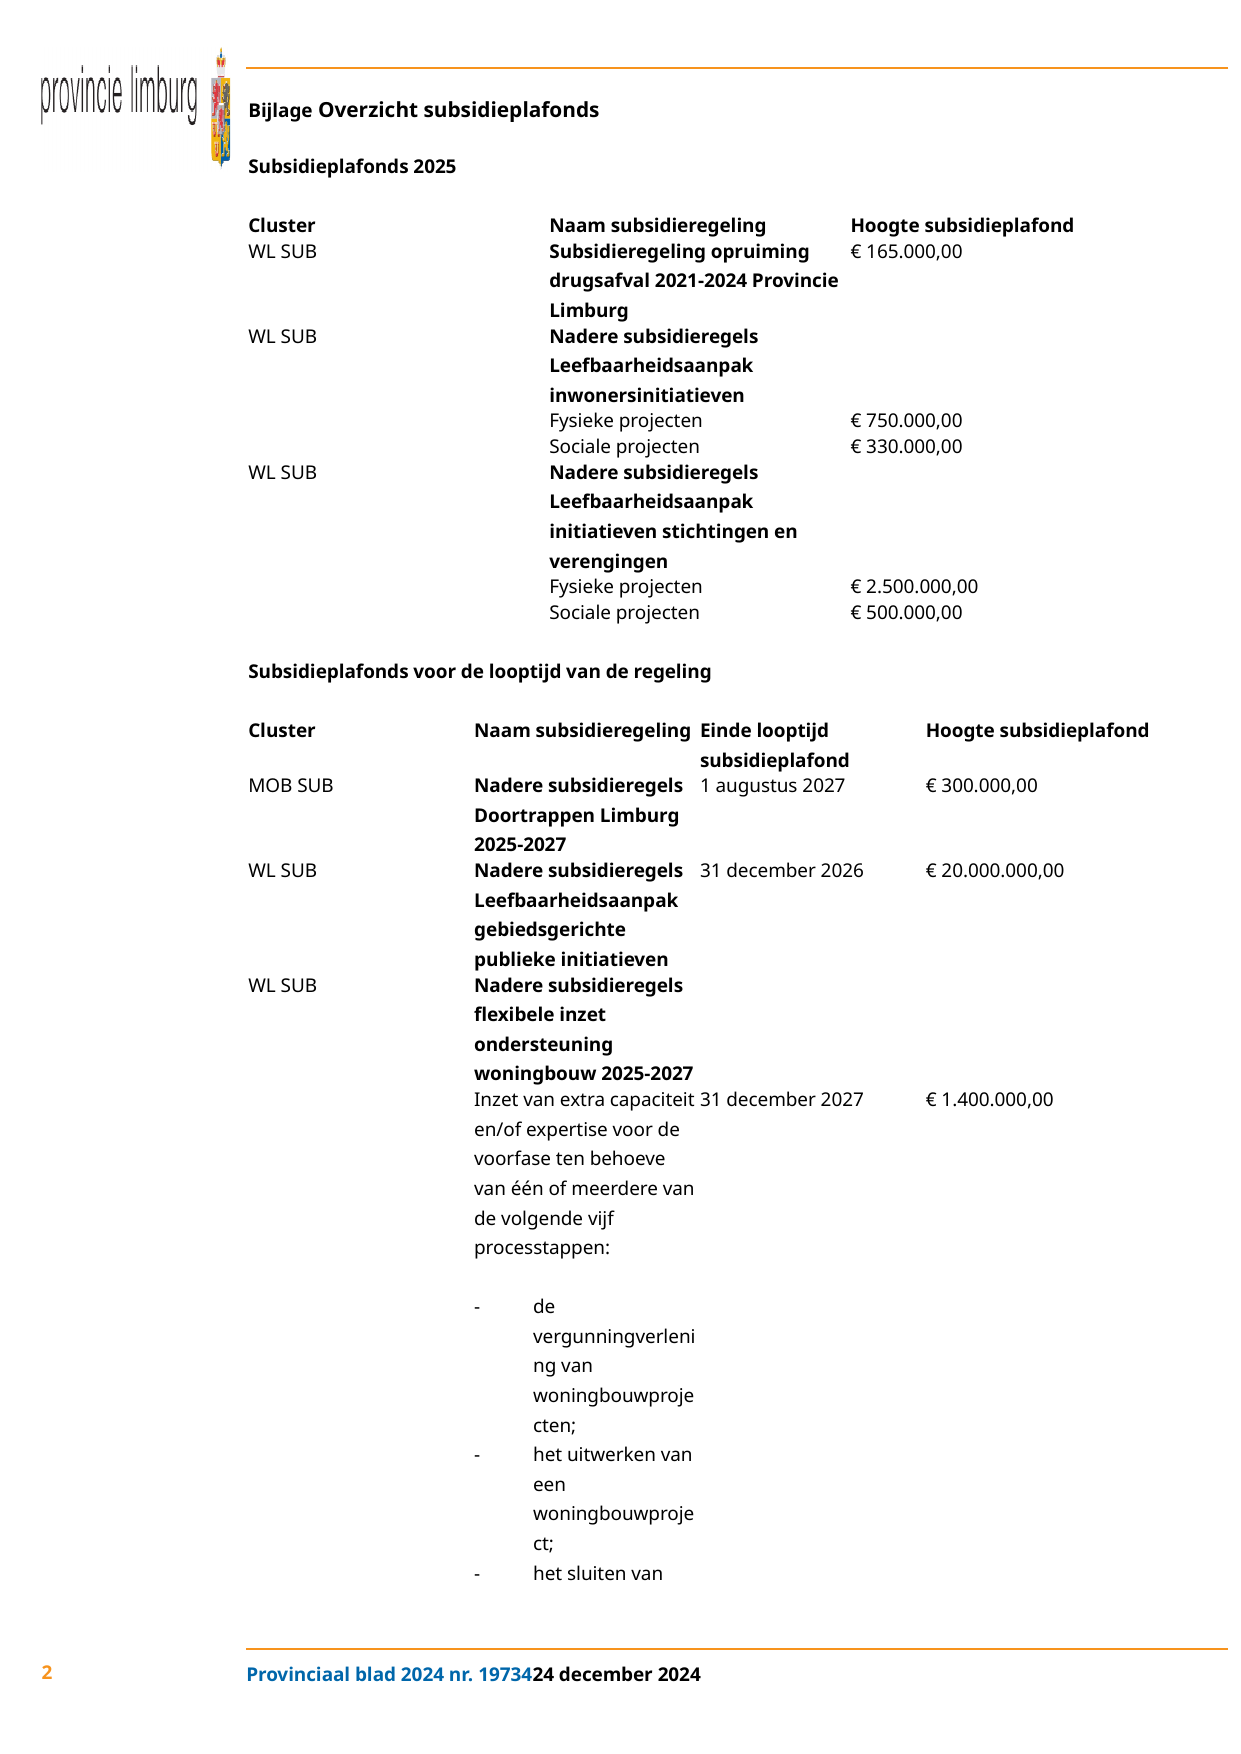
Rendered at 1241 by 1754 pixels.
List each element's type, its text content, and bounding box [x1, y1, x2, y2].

table_cell WL SUB [248, 323, 549, 459]
table_cell € 330.000,00 [850, 434, 1152, 459]
table_cell MOB SUB [248, 773, 474, 857]
table_header Hoogte subsidieplafond [926, 717, 1152, 772]
table_cell € 500.000,00 [850, 599, 1152, 625]
table_cell Sociale projecten [549, 434, 850, 459]
table_cell € 750.000,00 [850, 408, 1152, 433]
text Bijlage Overzicht subsidieplafonds [248, 95, 1152, 123]
table_cell € 2.500.000,00 [850, 574, 1152, 599]
table_header Cluster [248, 212, 549, 238]
table_cell [850, 459, 1152, 574]
table_header Einde looptijd subsidieplafond [700, 717, 926, 772]
table_cell 1 augustus 2027 [700, 773, 926, 857]
table_cell € 300.000,00 [926, 773, 1152, 857]
table_cell Sociale projecten [549, 599, 850, 625]
table_cell WL SUB [248, 238, 549, 323]
table_cell WL SUB [248, 858, 474, 972]
table_header Naam subsidieregeling [549, 212, 850, 238]
text Subsidieplafonds 2025 [248, 153, 1152, 179]
table_header Naam subsidieregeling [474, 717, 700, 772]
table_header Cluster [248, 717, 474, 772]
table_cell Nadere subsidieregels Doortrappen Limburg 2025-2027 [474, 773, 700, 857]
table_cell Nadere subsidieregels Leefbaarheidsaanpak inwonersinitiatieven [549, 323, 850, 408]
table_cell Nadere subsidieregels Leefbaarheidsaanpak initiatieven stichtingen en verengingen [549, 459, 850, 574]
table_cell Fysieke projecten [549, 574, 850, 599]
table_cell Nadere subsidieregels Leefbaarheidsaanpak gebiedsgerichte publieke initiatieven [474, 858, 700, 972]
text Subsidieplafonds voor de looptijd van de regeling [248, 658, 1152, 684]
table_cell 31 december 2026 [700, 858, 926, 972]
table_cell Subsidieregeling opruiming drugsafval 2021-2024 Provincie Limburg [549, 238, 850, 323]
table_cell Inzet van extra capaciteit en/of expertise voor de voorfase ten behoeve van één of meerdere van de volgende vijf processtappen: de vergunningverlening van woningbouwprojecten; het uitwerken van een woningbouwproject; het sluiten van [474, 1086, 700, 1585]
table_cell € 20.000.000,00 [926, 858, 1152, 972]
table_cell Nadere subsidieregels flexibele inzet ondersteuning woningbouw 2025-2027 [474, 972, 700, 1086]
table_cell [850, 323, 1152, 408]
table_cell WL SUB [248, 972, 474, 1585]
table_cell 31 december 2027 [700, 1086, 926, 1585]
picture [41, 47, 231, 172]
table_cell € 165.000,00 [850, 238, 1152, 323]
table_cell WL SUB [248, 459, 549, 625]
table_cell Fysieke projecten [549, 408, 850, 433]
table_cell [926, 972, 1152, 1086]
table_cell [700, 972, 926, 1086]
table_cell € 1.400.000,00 [926, 1086, 1152, 1585]
table_header Hoogte subsidieplafond [850, 212, 1152, 238]
